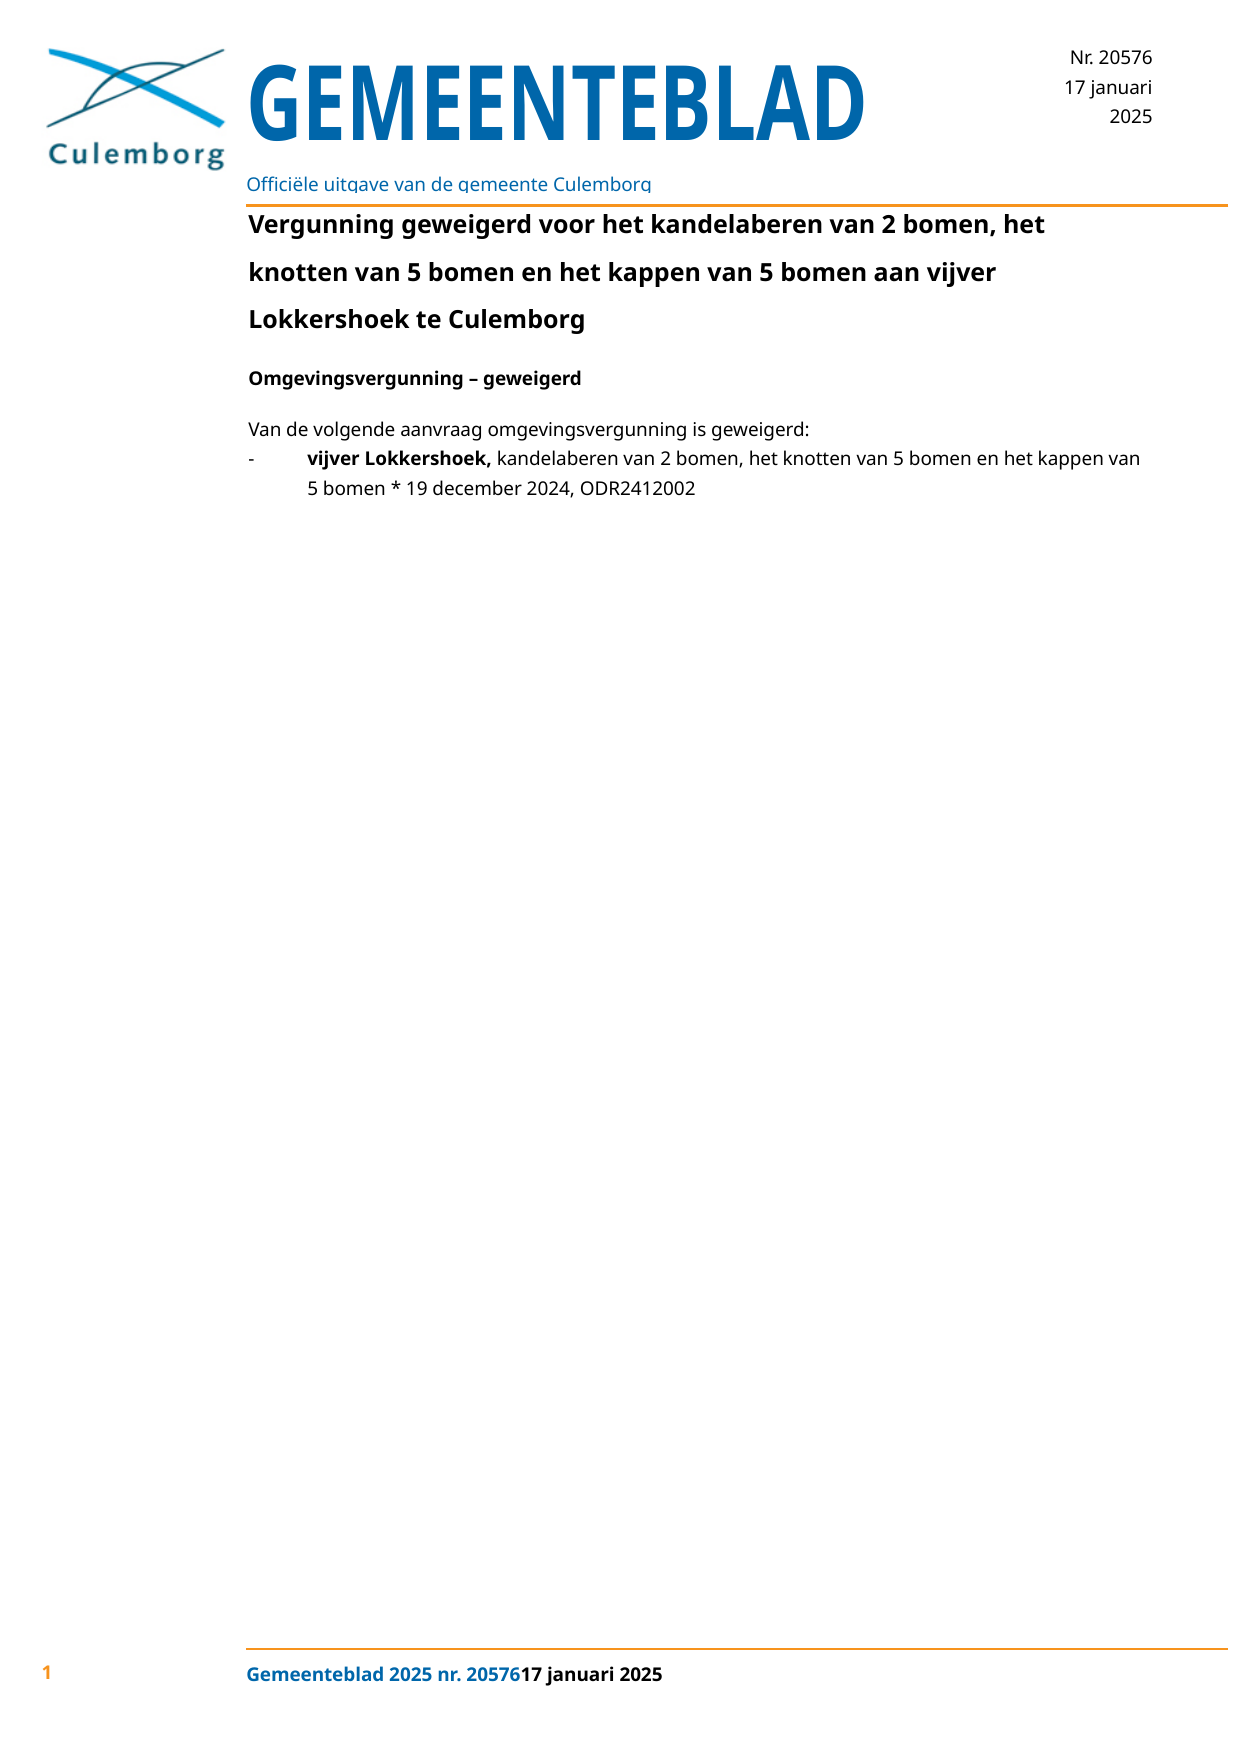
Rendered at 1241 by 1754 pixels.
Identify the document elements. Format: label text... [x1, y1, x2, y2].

text Vergunning geweigerd voor het kandelaberen van 2 bomen, het knotten van 5 bomen en het kappen van 5 bomen aan vijver Lokkershoek te Culemborg [248, 207, 1152, 336]
picture [41, 47, 231, 172]
text Omgevingsvergunning – geweigerd [248, 366, 1152, 391]
list vijver Lokkershoek, kandelaberen van 2 bomen, het knotten van 5 bomen en het kappen van 5 bomen * 19 december 2024, ODR2412002 [248, 446, 1152, 501]
text Van de volgende aanvraag omgevingsvergunning is geweigerd: [248, 416, 1152, 442]
